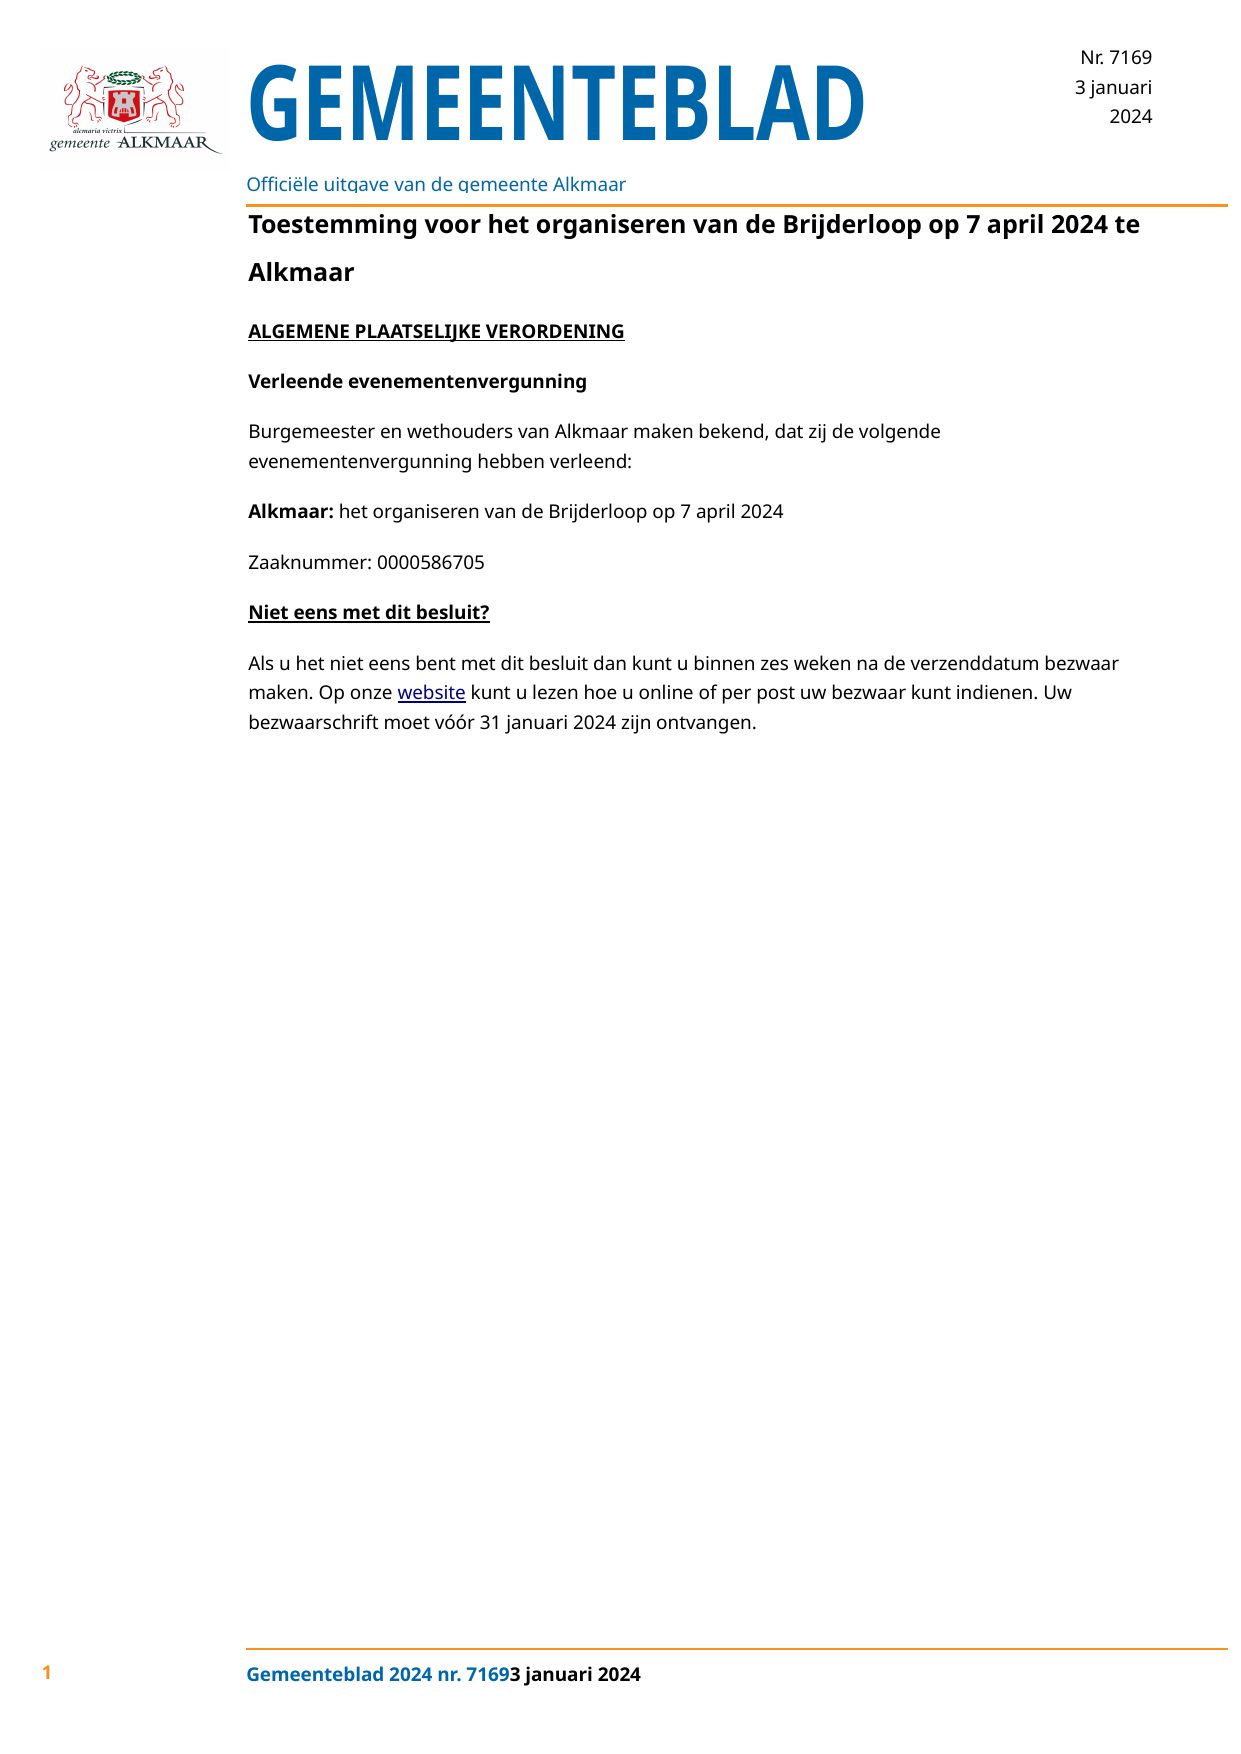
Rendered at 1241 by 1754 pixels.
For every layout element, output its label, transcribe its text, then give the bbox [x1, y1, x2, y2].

text Burgemeester en wethouders van Alkmaar maken bekend, dat zij de volgende evenementenvergunning hebben verleend: [248, 419, 1152, 474]
text Zaaknummer: 0000586705 [248, 549, 1152, 575]
text Verleende evenementenvergunning [248, 368, 1152, 394]
text Niet eens met dit besluit? [248, 599, 1152, 625]
text ALGEMENE PLAATSELIJKE VERORDENING [248, 318, 1152, 344]
text Toestemming voor het organiseren van de Brijderloop op 7 april 2024 te Alkmaar [248, 207, 1152, 288]
text Alkmaar: het organiseren van de Brijderloop op 7 april 2024 [248, 499, 1152, 524]
text Als u het niet eens bent met dit besluit dan kunt u binnen zes weken na de verzenddatum bezwaar maken. Op onze website kunt u lezen hoe u online of per post uw bezwaar kunt indienen. Uw bezwaarschrift moet vóór 31 januari 2024 zijn ontvangen. [248, 650, 1152, 735]
picture [41, 47, 231, 172]
